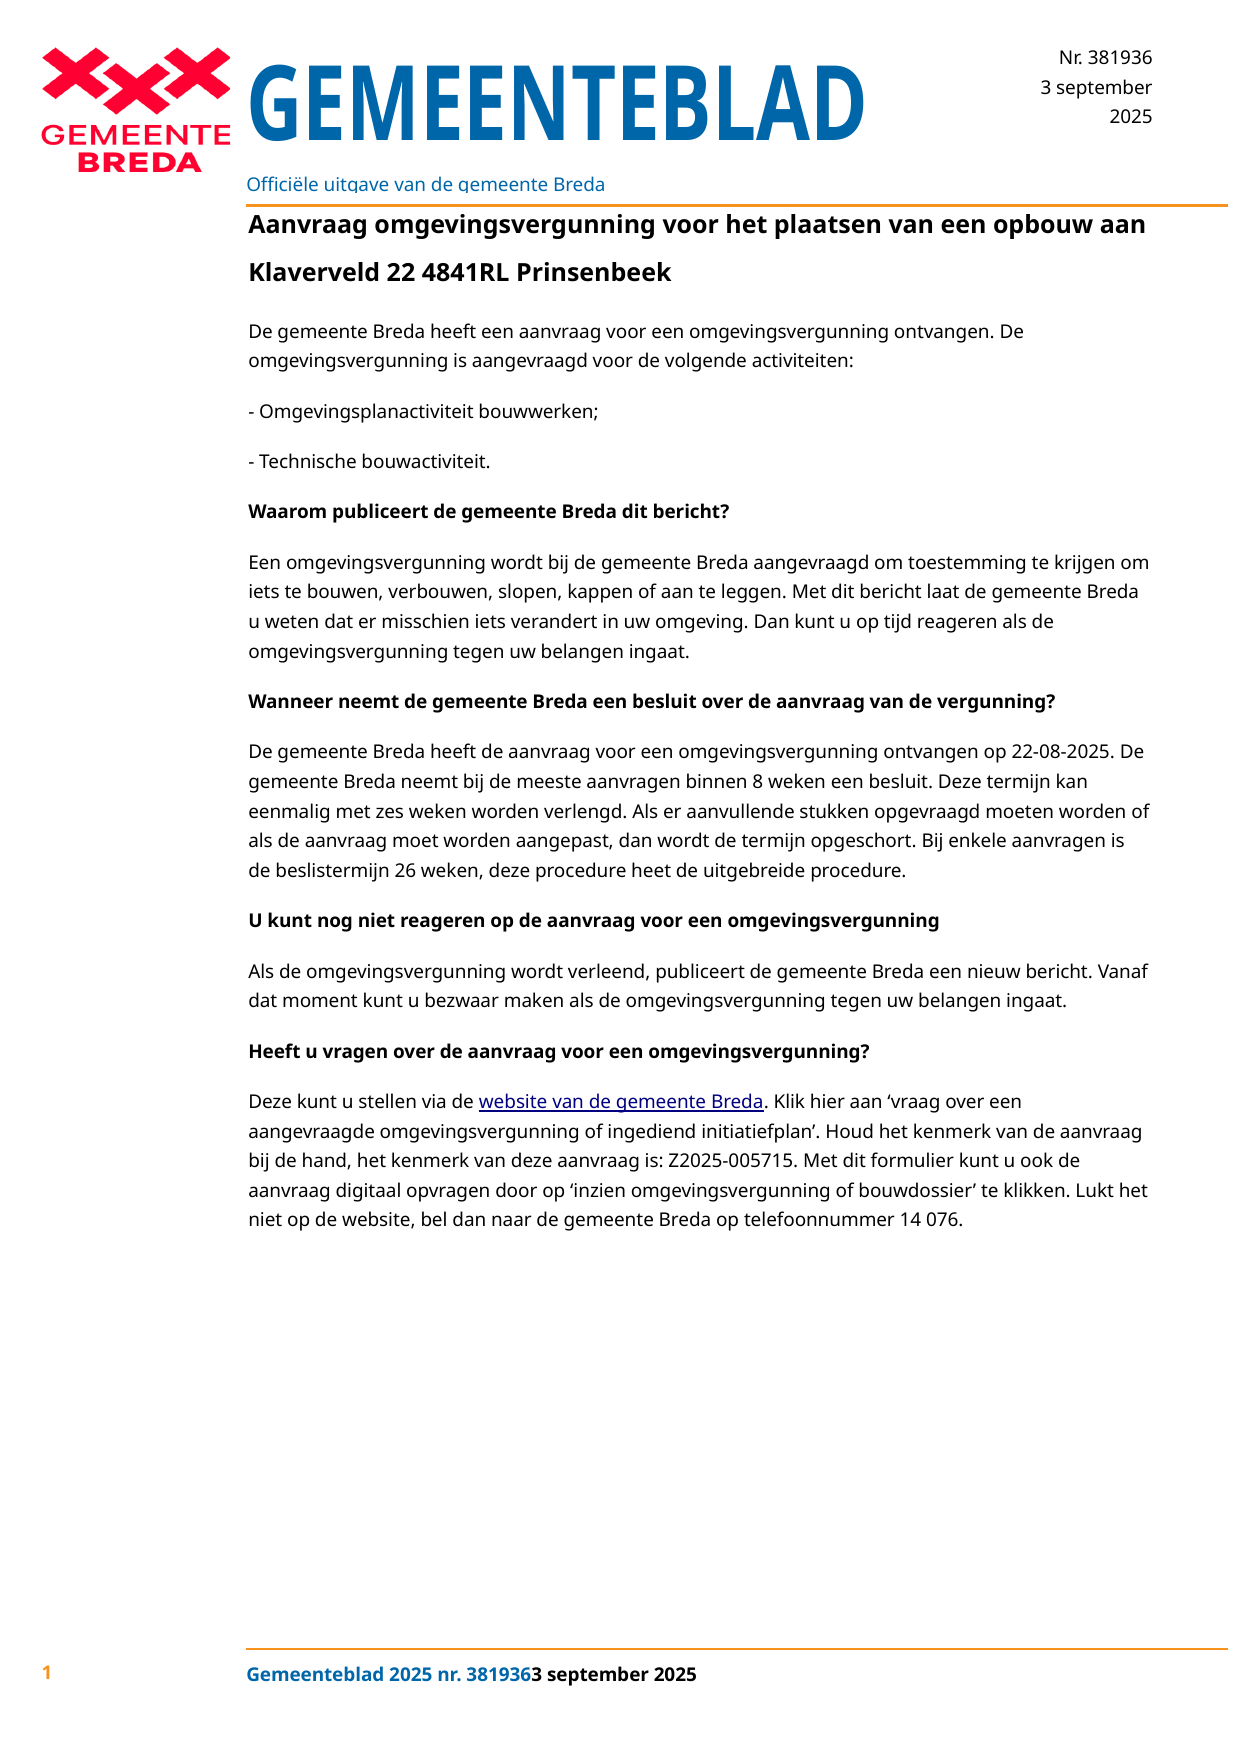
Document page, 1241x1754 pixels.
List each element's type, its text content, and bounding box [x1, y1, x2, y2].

text Heeft u vragen over de aanvraag voor een omgevingsvergunning? [248, 1038, 1152, 1064]
text De gemeente Breda heeft de aanvraag voor een omgevingsvergunning ontvangen op 22-08-2025. De gemeente Breda neemt bij de meeste aanvragen binnen 8 weken een besluit. Deze termijn kan eenmalig met zes weken worden verlengd. Als er aanvullende stukken opgevraagd moeten worden of als de aanvraag moet worden aangepast, dan wordt de termijn opgeschort. Bij enkele aanvragen is de beslistermijn 26 weken, deze procedure heet de uitgebreide procedure. [248, 739, 1152, 883]
text - Omgevingsplanactiviteit bouwwerken; [248, 398, 1152, 424]
picture [41, 47, 231, 172]
text U kunt nog niet reageren op de aanvraag voor een omgevingsvergunning [248, 907, 1152, 933]
text Een omgevingsvergunning wordt bij de gemeente Breda aangevraagd om toestemming te krijgen om iets te bouwen, verbouwen, slopen, kappen of aan te leggen. Met dit bericht laat de gemeente Breda u weten dat er misschien iets verandert in uw omgeving. Dan kunt u op tijd reageren als de omgevingsvergunning tegen uw belangen ingaat. [248, 549, 1152, 664]
text - Technische bouwactiviteit. [248, 448, 1152, 474]
text Deze kunt u stellen via de website van de gemeente Breda. Klik hier aan ‘vraag over een aangevraagde omgevingsvergunning of ingediend initiatiefplan’. Houd het kenmerk van de aanvraag bij de hand, het kenmerk van deze aanvraag is: Z2025-005715. Met dit formulier kunt u ook de aanvraag digitaal opvragen door op ‘inzien omgevingsvergunning of bouwdossier’ te klikken. Lukt het niet op de website, bel dan naar de gemeente Breda op telefoonnummer 14 076. [248, 1088, 1152, 1232]
text Wanneer neemt de gemeente Breda een besluit over de aanvraag van de vergunning? [248, 688, 1152, 714]
text Als de omgevingsvergunning wordt verleend, publiceert de gemeente Breda een nieuw bericht. Vanaf dat moment kunt u bezwaar maken als de omgevingsvergunning tegen uw belangen ingaat. [248, 958, 1152, 1013]
text Aanvraag omgevingsvergunning voor het plaatsen van een opbouw aan Klaverveld 22 4841RL Prinsenbeek [248, 207, 1152, 288]
text De gemeente Breda heeft een aanvraag voor een omgevingsvergunning ontvangen. De omgevingsvergunning is aangevraagd voor de volgende activiteiten: [248, 318, 1152, 373]
text Waarom publiceert de gemeente Breda dit bericht? [248, 499, 1152, 524]
